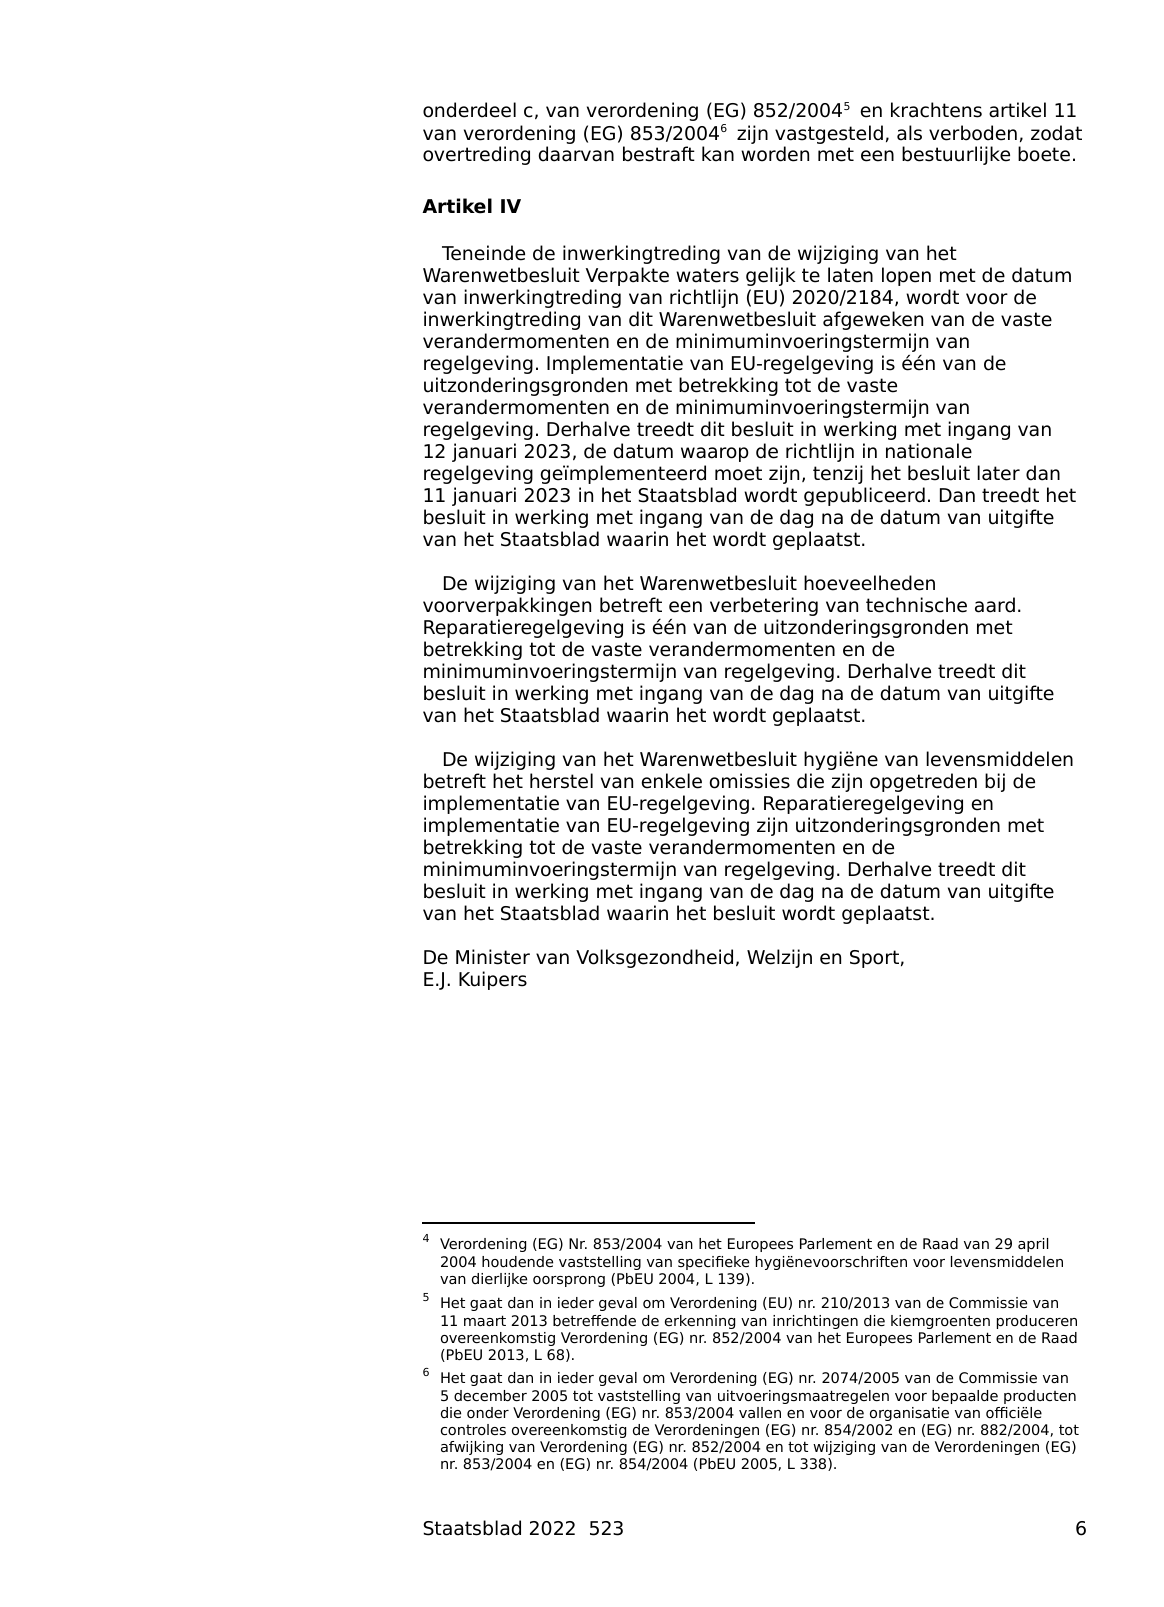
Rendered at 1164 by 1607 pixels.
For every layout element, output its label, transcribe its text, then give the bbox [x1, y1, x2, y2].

text Het gaat dan in ieder geval om Verordening (EU) nr. 210/2013 van de Commissie van 11 maart 2013 betreffende de erkenning van inrichtingen die kiemgroenten produceren overeenkomstig Verordening (EG) nr. 852/2004 van het Europees Parlement en de Raad (PbEU 2013, L 68). [422, 1291, 1087, 1363]
subtitle Artikel IV [422, 196, 1087, 218]
text De wijziging van het Warenwetbesluit hoeveelheden voorverpakkingen betreft een verbetering van technische aard. Reparatieregelgeving is één van de uitzonderingsgronden met betrekking tot de vaste verandermomenten en de minimuminvoeringstermijn van regelgeving. Derhalve treedt dit besluit in werking met ingang van de dag na de datum van uitgifte van het Staatsblad waarin het wordt geplaatst. [422, 573, 1087, 727]
text Teneinde de inwerkingtreding van de wijziging van het Warenwetbesluit Verpakte waters gelijk te laten lopen met de datum van inwerkingtreding van richtlijn (EU) 2020/2184, wordt voor de inwerkingtreding van dit Warenwetbesluit afgeweken van de vaste verandermomenten en de minimuminvoeringstermijn van regelgeving. Implementatie van EU-regelgeving is één van de uitzonderingsgronden met betrekking tot de vaste verandermomenten en de minimuminvoeringstermijn van regelgeving. Derhalve treedt dit besluit in werking met ingang van 12 januari 2023, de datum waarop de richtlijn in nationale regelgeving geïmplementeerd moet zijn, tenzij het besluit later dan 11 januari 2023 in het Staatsblad wordt gepubliceerd. Dan treedt het besluit in werking met ingang van de dag na de datum van uitgifte van het Staatsblad waarin het wordt geplaatst. [422, 243, 1087, 551]
text Het gaat dan in ieder geval om Verordening (EG) nr. 2074/2005 van de Commissie van 5 december 2005 tot vaststelling van uitvoeringsmaatregelen voor bepaalde producten die onder Verordening (EG) nr. 853/2004 vallen en voor de organisatie van officiële controles overeenkomstig de Verordeningen (EG) nr. 854/2002 en (EG) nr. 882/2004, tot afwijking van Verordening (EG) nr. 852/2004 en tot wijziging van de Verordeningen (EG) nr. 853/2004 en (EG) nr. 854/2004 (PbEU 2005, L 338). [422, 1366, 1087, 1473]
text Verordening (EG) Nr. 853/2004 van het Europees Parlement en de Raad van 29 april 2004 houdende vaststelling van specifieke hygiënevoorschriften voor levensmiddelen van dierlijke oorsprong (PbEU 2004, L 139). [422, 1232, 1087, 1288]
text De wijziging van het Warenwetbesluit hygiëne van levensmiddelen betreft het herstel van enkele omissies die zijn opgetreden bij de implementatie van EU-regelgeving. Reparatieregelgeving en implementatie van EU-regelgeving zijn uitzonderingsgronden met betrekking tot de vaste verandermomenten en de minimuminvoeringstermijn van regelgeving. Derhalve treedt dit besluit in werking met ingang van de dag na de datum van uitgifte van het Staatsblad waarin het besluit wordt geplaatst. [422, 749, 1087, 925]
text onderdeel c, van verordening (EG) 852/2004 en krachtens artikel 11 van verordening (EG) 853/2004 zijn vastgesteld, als verboden, zodat overtreding daarvan bestraft kan worden met een bestuurlijke boete. [422, 100, 1087, 166]
text De Minister van Volksgezondheid, Welzijn en Sport, E.J. Kuipers [422, 947, 1087, 991]
